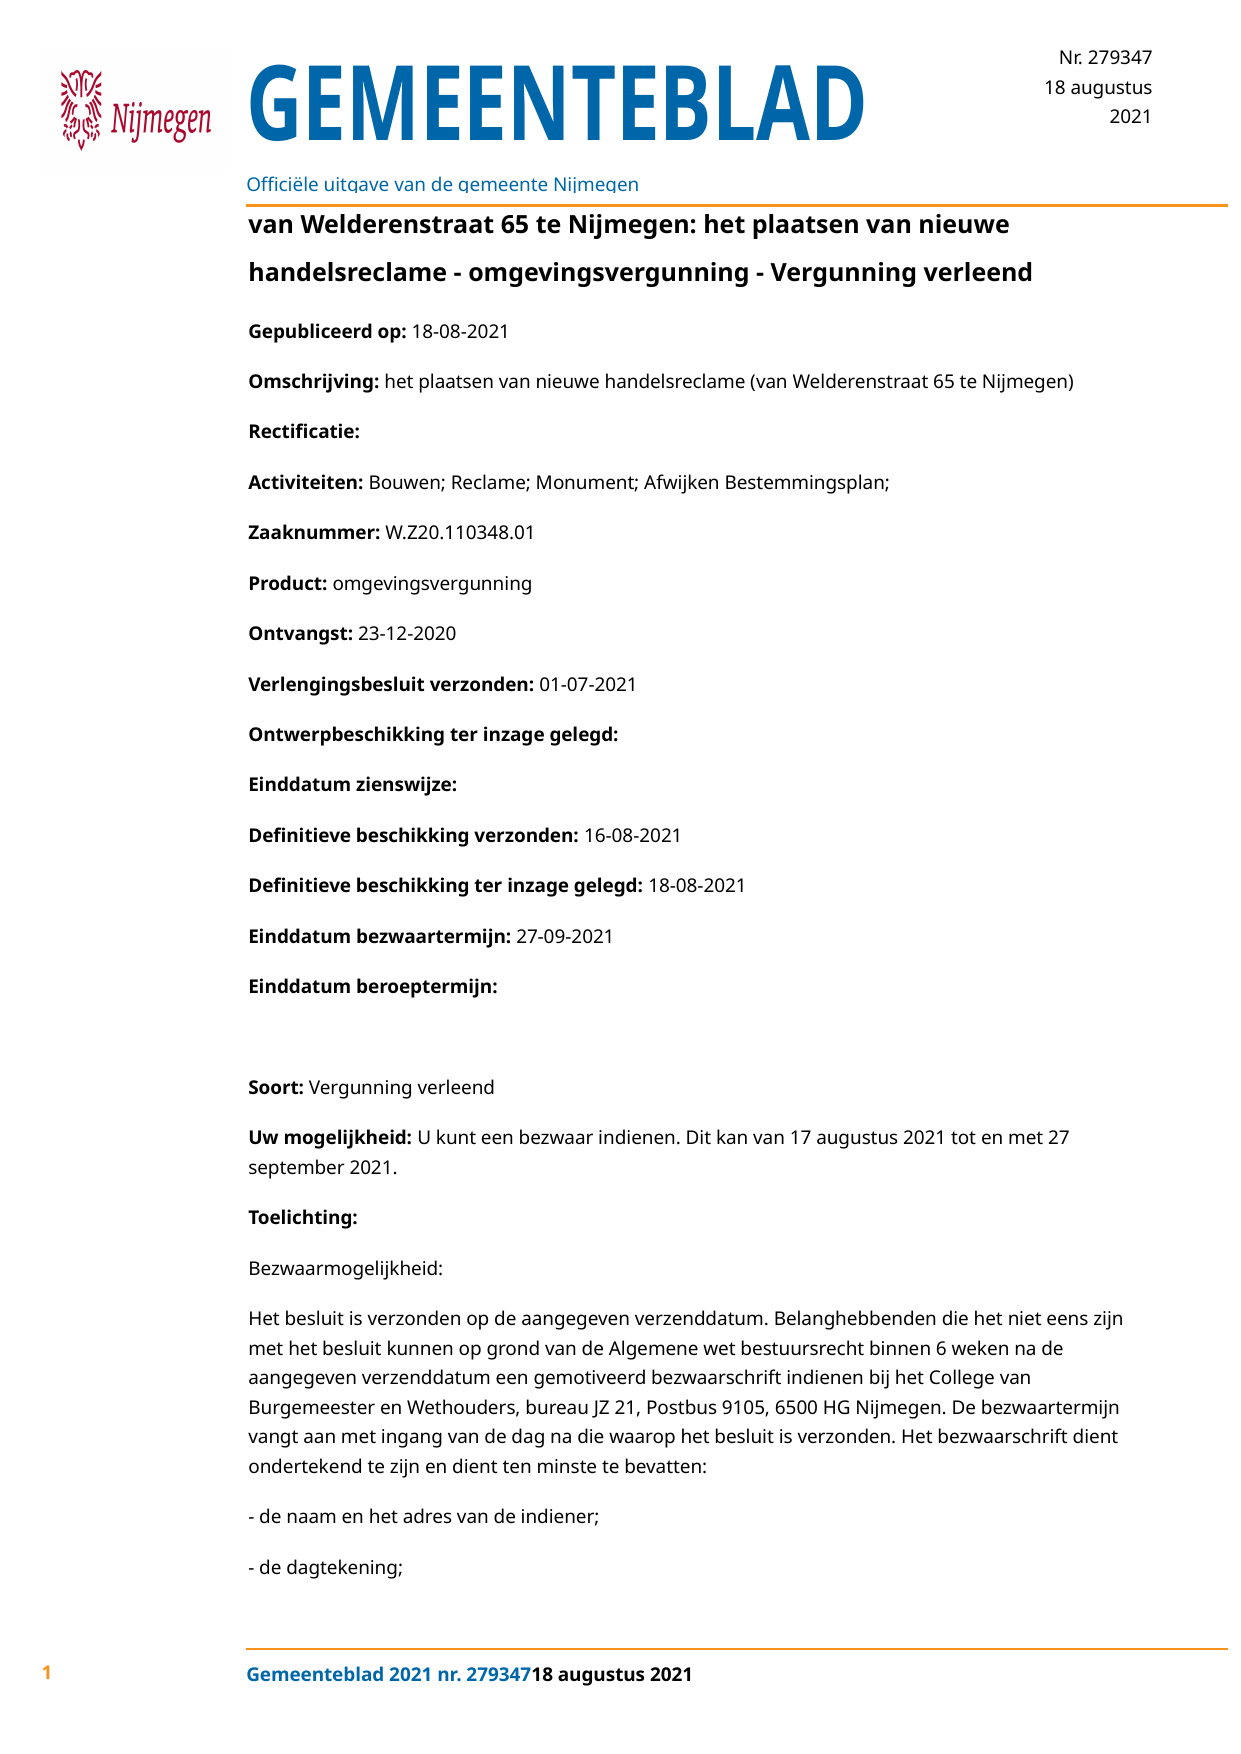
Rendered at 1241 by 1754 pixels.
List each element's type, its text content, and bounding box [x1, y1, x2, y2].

text Ontwerpbeschikking ter inzage gelegd: [248, 721, 1152, 747]
text Uw mogelijkheid: U kunt een bezwaar indienen. Dit kan van 17 augustus 2021 tot en met 27 september 2021. [248, 1124, 1152, 1180]
text Definitieve beschikking verzonden: 16-08-2021 [248, 822, 1152, 848]
text Omschrijving: het plaatsen van nieuwe handelsreclame (van Welderenstraat 65 te Nijmegen) [248, 368, 1152, 394]
text Het besluit is verzonden op de aangegeven verzenddatum. Belanghebbenden die het niet eens zijn met het besluit kunnen op grond van de Algemene wet bestuursrecht binnen 6 weken na de aangegeven verzenddatum een gemotiveerd bezwaarschrift indienen bij het College van Burgemeester en Wethouders, bureau JZ 21, Postbus 9105, 6500 HG Nijmegen. De bezwaartermijn vangt aan met ingang van de dag na die waarop het besluit is verzonden. Het bezwaarschrift dient ondertekend te zijn en dient ten minste te bevatten: [248, 1305, 1152, 1479]
text van Welderenstraat 65 te Nijmegen: het plaatsen van nieuwe handelsreclame - omgevingsvergunning - Vergunning verleend [248, 207, 1152, 288]
text Verlengingsbesluit verzonden: 01-07-2021 [248, 671, 1152, 697]
text Rectificatie: [248, 419, 1152, 444]
text Gepubliceerd op: 18-08-2021 [248, 318, 1152, 344]
text Soort: Vergunning verleend [248, 1074, 1152, 1100]
picture [41, 47, 231, 172]
text Activiteiten: Bouwen; Reclame; Monument; Afwijken Bestemmingsplan; [248, 469, 1152, 495]
text - de dagtekening; [248, 1554, 1152, 1580]
text - de naam en het adres van de indiener; [248, 1504, 1152, 1529]
text Toelichting: [248, 1204, 1152, 1230]
text Ontvangst: 23-12-2020 [248, 620, 1152, 646]
text Definitieve beschikking ter inzage gelegd: 18-08-2021 [248, 872, 1152, 898]
text Zaaknummer: W.Z20.110348.01 [248, 519, 1152, 545]
text Einddatum zienswijze: [248, 772, 1152, 797]
text Einddatum beroeptermijn: [248, 973, 1152, 999]
text Product: omgevingsvergunning [248, 570, 1152, 596]
text Bezwaarmogelijkheid: [248, 1255, 1152, 1281]
text Einddatum bezwaartermijn: 27-09-2021 [248, 923, 1152, 949]
